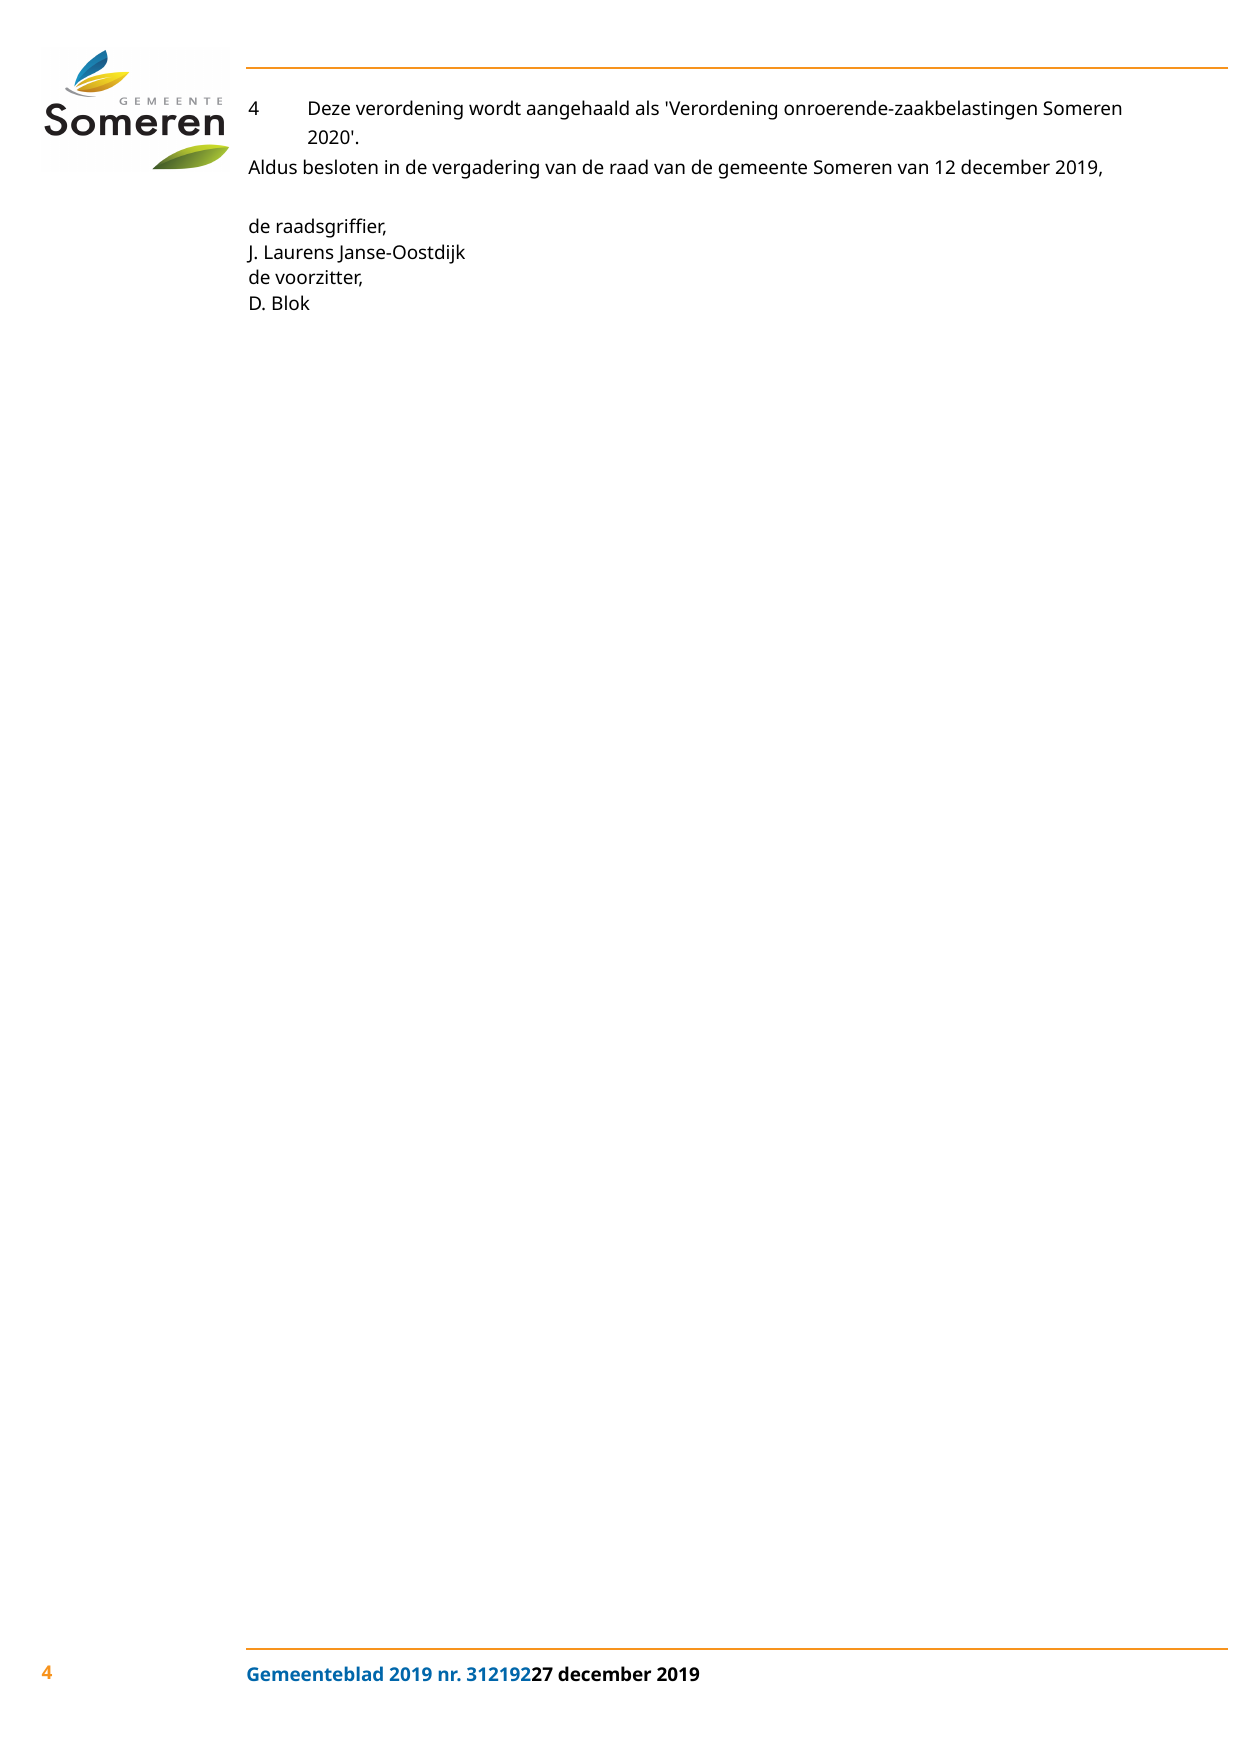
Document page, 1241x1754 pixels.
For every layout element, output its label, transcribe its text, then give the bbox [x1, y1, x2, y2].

text de voorzitter, [248, 264, 1152, 290]
text J. Laurens Janse-Oostdijk [248, 239, 1152, 264]
text Aldus besloten in de vergadering van de raad van de gemeente Someren van 12 december 2019, [248, 154, 1152, 180]
picture [41, 47, 231, 172]
text D. Blok [248, 290, 1152, 316]
text de raadsgriffier, [248, 213, 1152, 239]
list Deze verordening wordt aangehaald als 'Verordening onroerende-zaakbelastingen Someren 2020'. [248, 95, 1152, 150]
